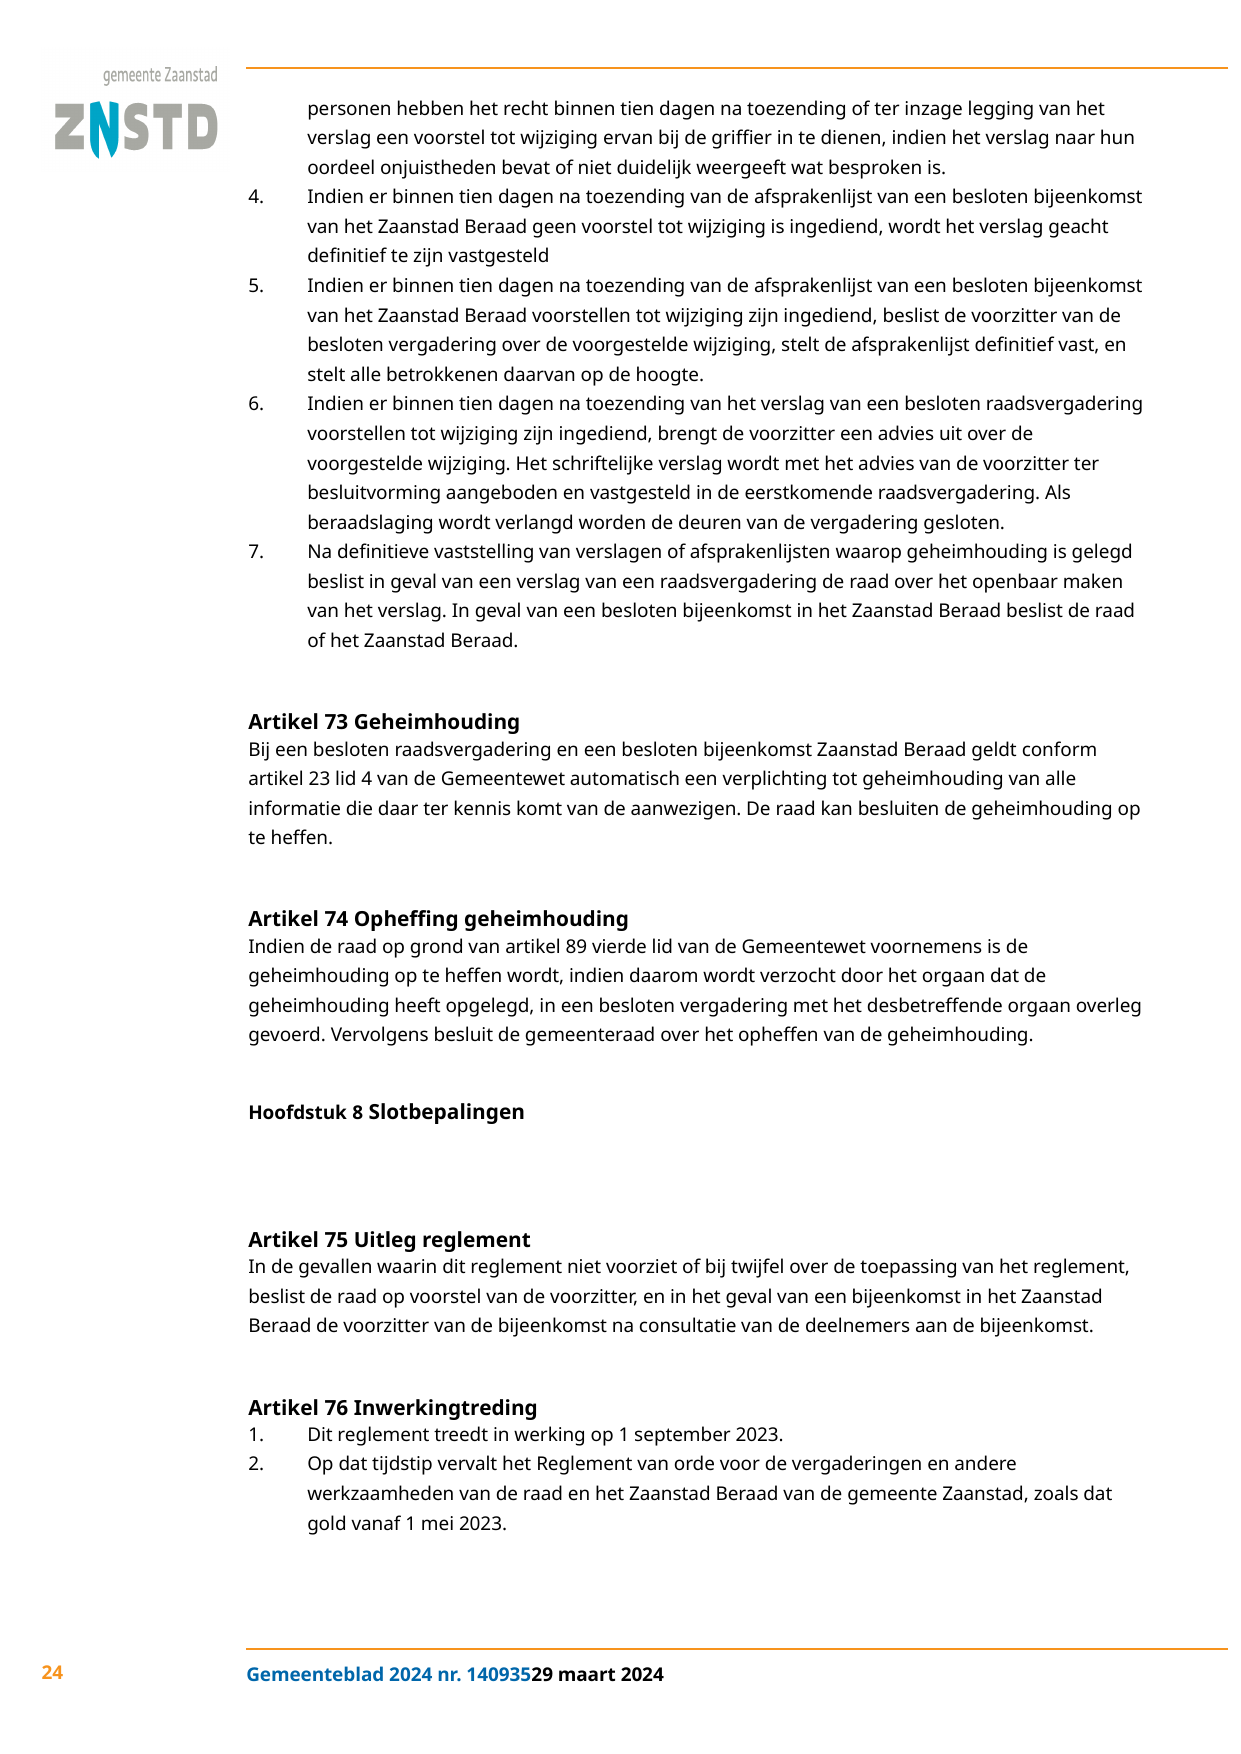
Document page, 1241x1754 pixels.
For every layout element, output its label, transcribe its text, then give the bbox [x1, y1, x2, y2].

text Artikel 76 Inwerkingtreding [248, 1393, 1152, 1421]
text Indien de raad op grond van artikel 89 vierde lid van de Gemeentewet voornemens is de geheimhouding op te heffen wordt, indien daarom wordt verzocht door het orgaan dat de geheimhouding heeft opgelegd, in een besloten vergadering met het desbetreffende orgaan overleg gevoerd. Vervolgens besluit de gemeenteraad over het opheffen van de geheimhouding. [248, 933, 1152, 1047]
list Indien er binnen tien dagen na toezending van de afsprakenlijst van een besloten bijeenkomst van het Zaanstad Beraad geen voorstel tot wijziging is ingediend, wordt het verslag geacht definitief te zijn vastgesteld [248, 183, 1152, 268]
list Indien er binnen tien dagen na toezending van het verslag van een besloten raadsvergadering voorstellen tot wijziging zijn ingediend, brengt de voorzitter een advies uit over de voorgestelde wijziging. Het schriftelijke verslag wordt met het advies van de voorzitter ter besluitvorming aangeboden en vastgesteld in de eerstkomende raadsvergadering. Als beraadslaging wordt verlangd worden de deuren van de vergadering gesloten. [248, 391, 1152, 535]
text Artikel 73 Geheimhouding [248, 707, 1152, 736]
text Artikel 75 Uitleg reglement [248, 1225, 1152, 1253]
list Na definitieve vaststelling van verslagen of afsprakenlijsten waarop geheimhouding is gelegd beslist in geval van een verslag van een raadsvergadering de raad over het openbaar maken van het verslag. In geval van een besloten bijeenkomst in het Zaanstad Beraad beslist de raad of het Zaanstad Beraad. [248, 538, 1152, 653]
picture [41, 47, 231, 172]
text Hoofdstuk 8 Slotbepalingen [248, 1097, 1152, 1125]
list personen hebben het recht binnen tien dagen na toezending of ter inzage legging van het verslag een voorstel tot wijziging ervan bij de griffier in te dienen, indien het verslag naar hun oordeel onjuistheden bevat of niet duidelijk weergeeft wat besproken is. [248, 95, 1152, 180]
list Indien er binnen tien dagen na toezending van de afsprakenlijst van een besloten bijeenkomst van het Zaanstad Beraad voorstellen tot wijziging zijn ingediend, beslist de voorzitter van de besloten vergadering over de voorgestelde wijziging, stelt de afsprakenlijst definitief vast, en stelt alle betrokkenen daarvan op de hoogte. [248, 272, 1152, 387]
text In de gevallen waarin dit reglement niet voorziet of bij twijfel over de toepassing van het reglement, beslist de raad op voorstel van de voorzitter, en in het geval van een bijeenkomst in het Zaanstad Beraad de voorzitter van de bijeenkomst na consultatie van de deelnemers aan de bijeenkomst. [248, 1253, 1152, 1338]
text Artikel 74 Opheffing geheimhouding [248, 904, 1152, 933]
list Dit reglement treedt in werking op 1 september 2023. [248, 1421, 1152, 1447]
text Bij een besloten raadsvergadering en een besloten bijeenkomst Zaanstad Beraad geldt conform artikel 23 lid 4 van de Gemeentewet automatisch een verplichting tot geheimhouding van alle informatie die daar ter kennis komt van de aanwezigen. De raad kan besluiten de geheimhouding op te heffen. [248, 736, 1152, 850]
list Op dat tijdstip vervalt het Reglement van orde voor de vergaderingen en andere werkzaamheden van de raad en het Zaanstad Beraad van de gemeente Zaanstad, zoals dat gold vanaf 1 mei 2023. [248, 1451, 1152, 1536]
